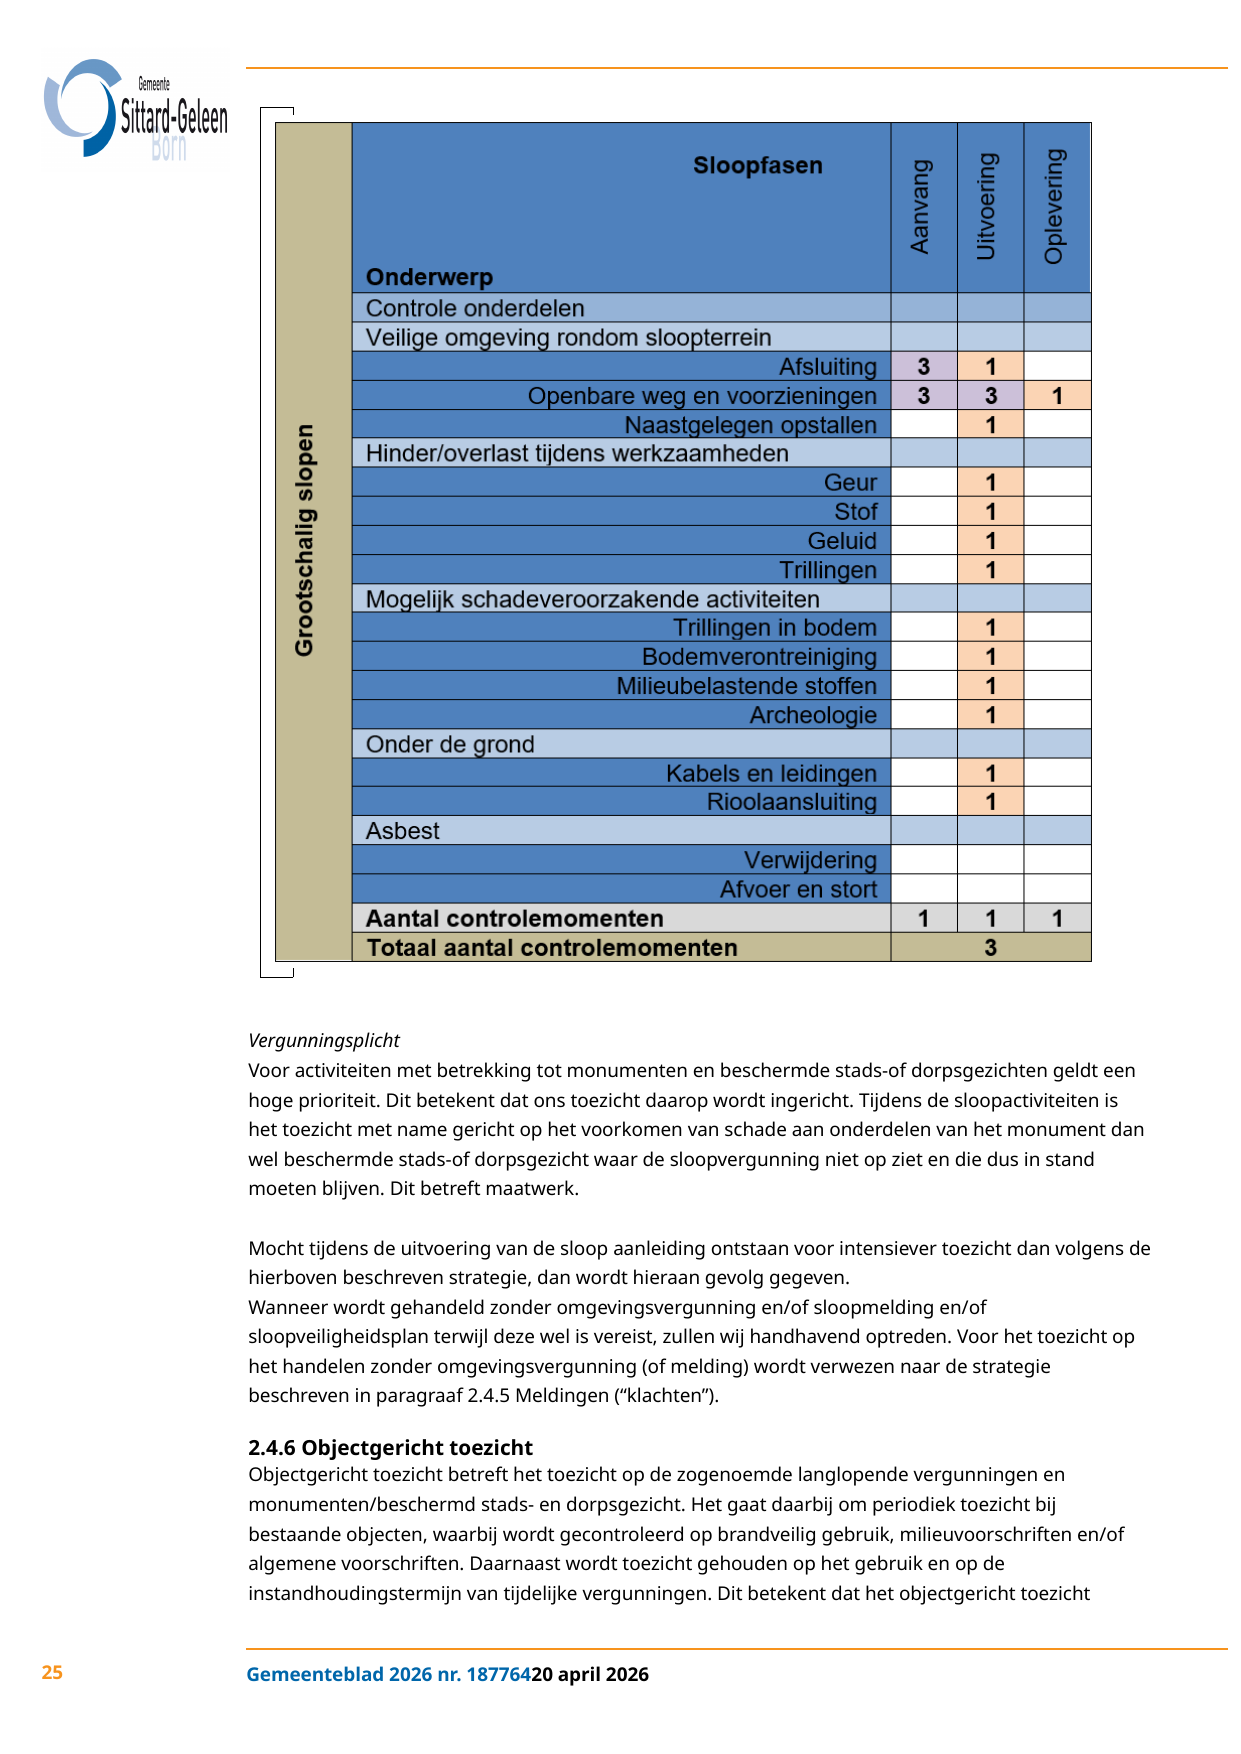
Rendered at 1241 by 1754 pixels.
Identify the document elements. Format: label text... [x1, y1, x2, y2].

text Objectgericht toezicht betreft het toezicht op de zogenoemde langlopende vergunningen en monumenten/beschermd stads- en dorpsgezicht. Het gaat daarbij om periodiek toezicht bij bestaande objecten, waarbij wordt gecontroleerd op brandveilig gebruik, milieuvoorschriften en/of algemene voorschriften. Daarnaast wordt toezicht gehouden op het gebruik en op de instandhoudingstermijn van tijdelijke vergunningen. Dit betekent dat het objectgericht toezicht [248, 1462, 1152, 1606]
picture [268, 115, 1096, 968]
text Wanneer wordt gehandeld zonder omgevingsvergunning en/of sloopmelding en/of sloopveiligheidsplan terwijl deze wel is vereist, zullen wij handhavend optreden. Voor het toezicht op het handelen zonder omgevingsvergunning (of melding) wordt verwezen naar de strategie beschreven in paragraaf 2.4.5 Meldingen (“klachten”). [248, 1294, 1152, 1408]
text Voor activiteiten met betrekking tot monumenten en beschermde stads-of dorpsgezichten geldt een hoge prioriteit. Dit betekent dat ons toezicht daarop wordt ingericht. Tijdens de sloopactiviteiten is het toezicht met name gericht op het voorkomen van schade aan onderdelen van het monument dan wel beschermde stads-of dorpsgezicht waar de sloopvergunning niet op ziet en die dus in stand moeten blijven. Dit betreft maatwerk. [248, 1057, 1152, 1201]
text Mocht tijdens de uitvoering van de sloop aanleiding ontstaan voor intensiever toezicht dan volgens de hierboven beschreven strategie, dan wordt hieraan gevolg gegeven. [248, 1235, 1152, 1290]
text 2.4.6 Objectgericht toezicht [248, 1433, 1152, 1462]
picture [41, 47, 231, 172]
text Vergunningsplicht [248, 1028, 1152, 1053]
